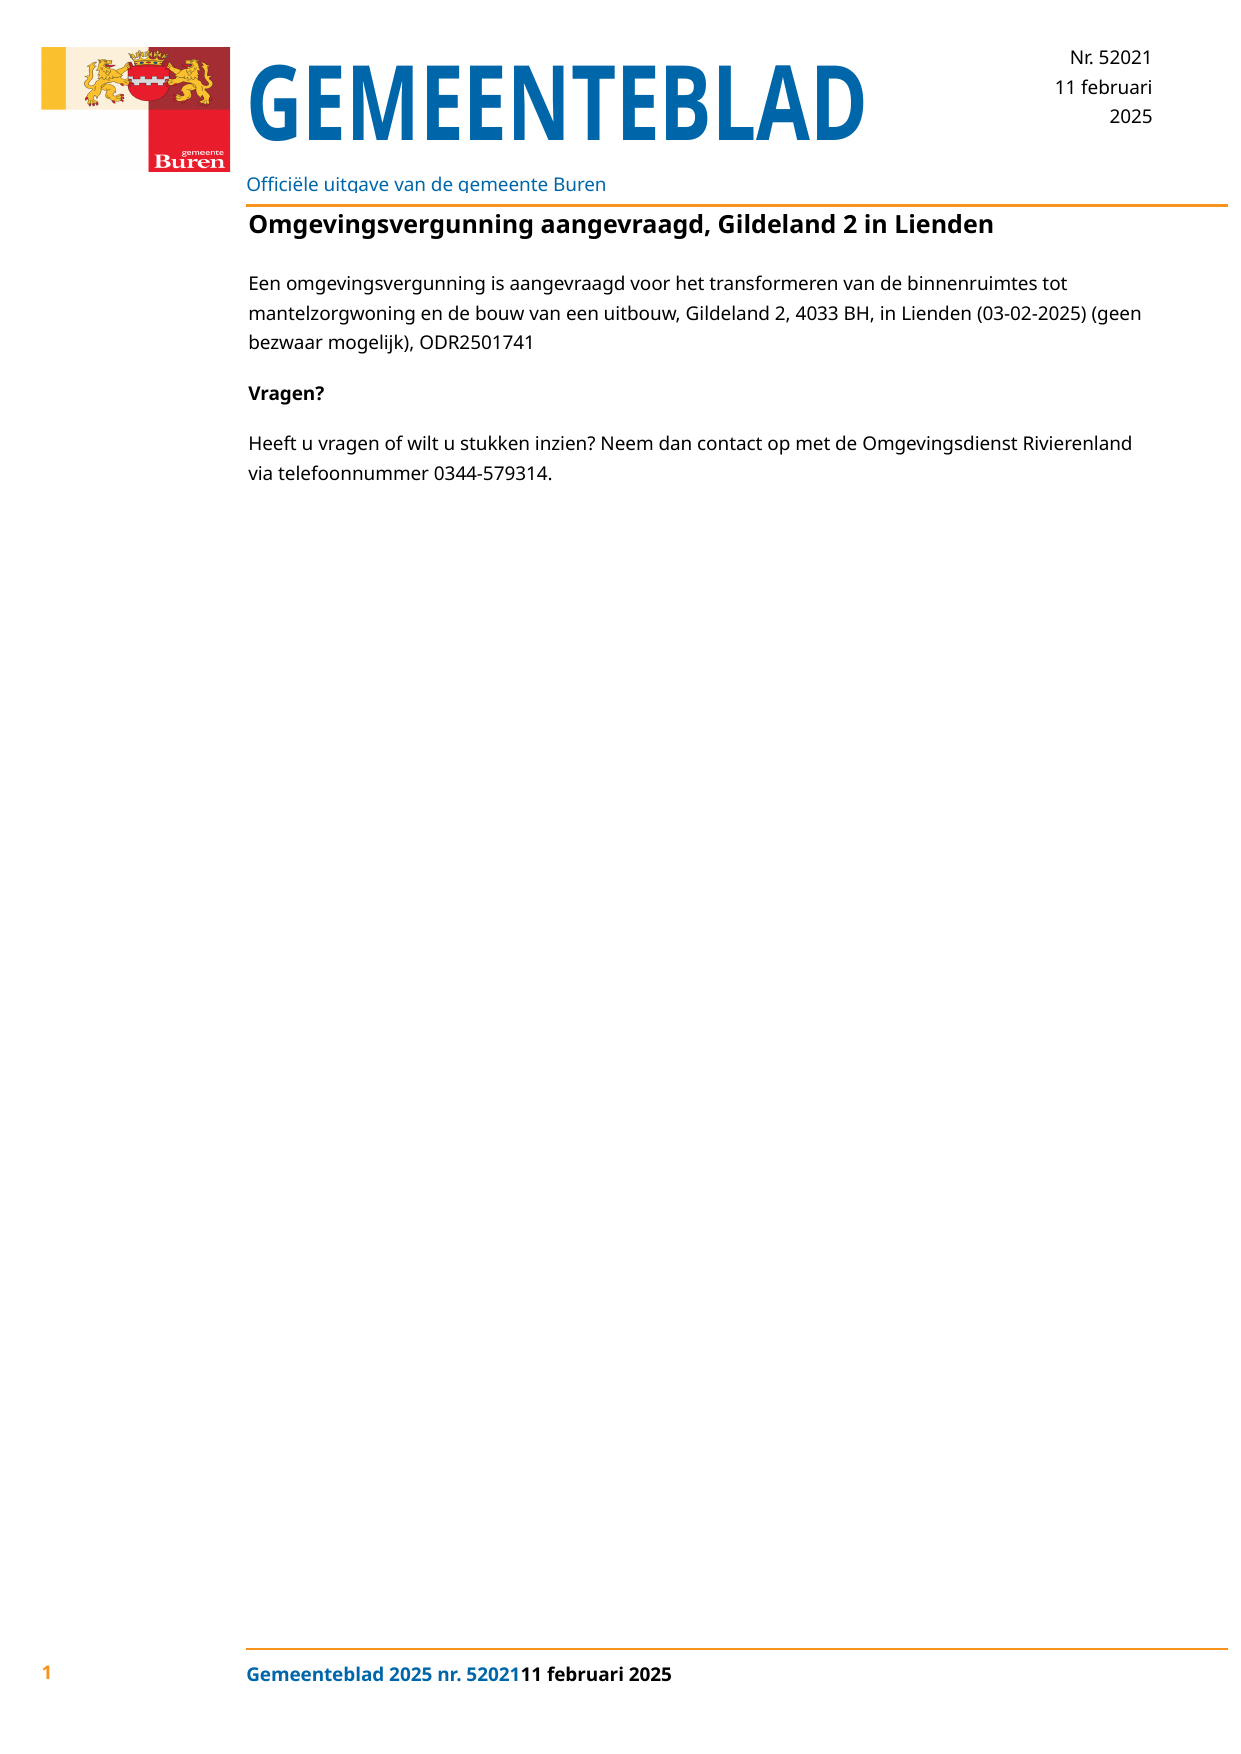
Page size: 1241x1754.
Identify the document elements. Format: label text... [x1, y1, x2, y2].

text Omgevingsvergunning aangevraagd, Gildeland 2 in Lienden [248, 207, 1152, 241]
picture [41, 47, 231, 172]
text Vragen? [248, 380, 1152, 406]
text Een omgevingsvergunning is aangevraagd voor het transformeren van de binnenruimtes tot mantelzorgwoning en de bouw van een uitbouw, Gildeland 2, 4033 BH, in Lienden (03-02-2025) (geen bezwaar mogelijk), ODR2501741 [248, 270, 1152, 355]
text Heeft u vragen of wilt u stukken inzien? Neem dan contact op met de Omgevingsdienst Rivierenland via telefoonnummer 0344-579314. [248, 430, 1152, 486]
